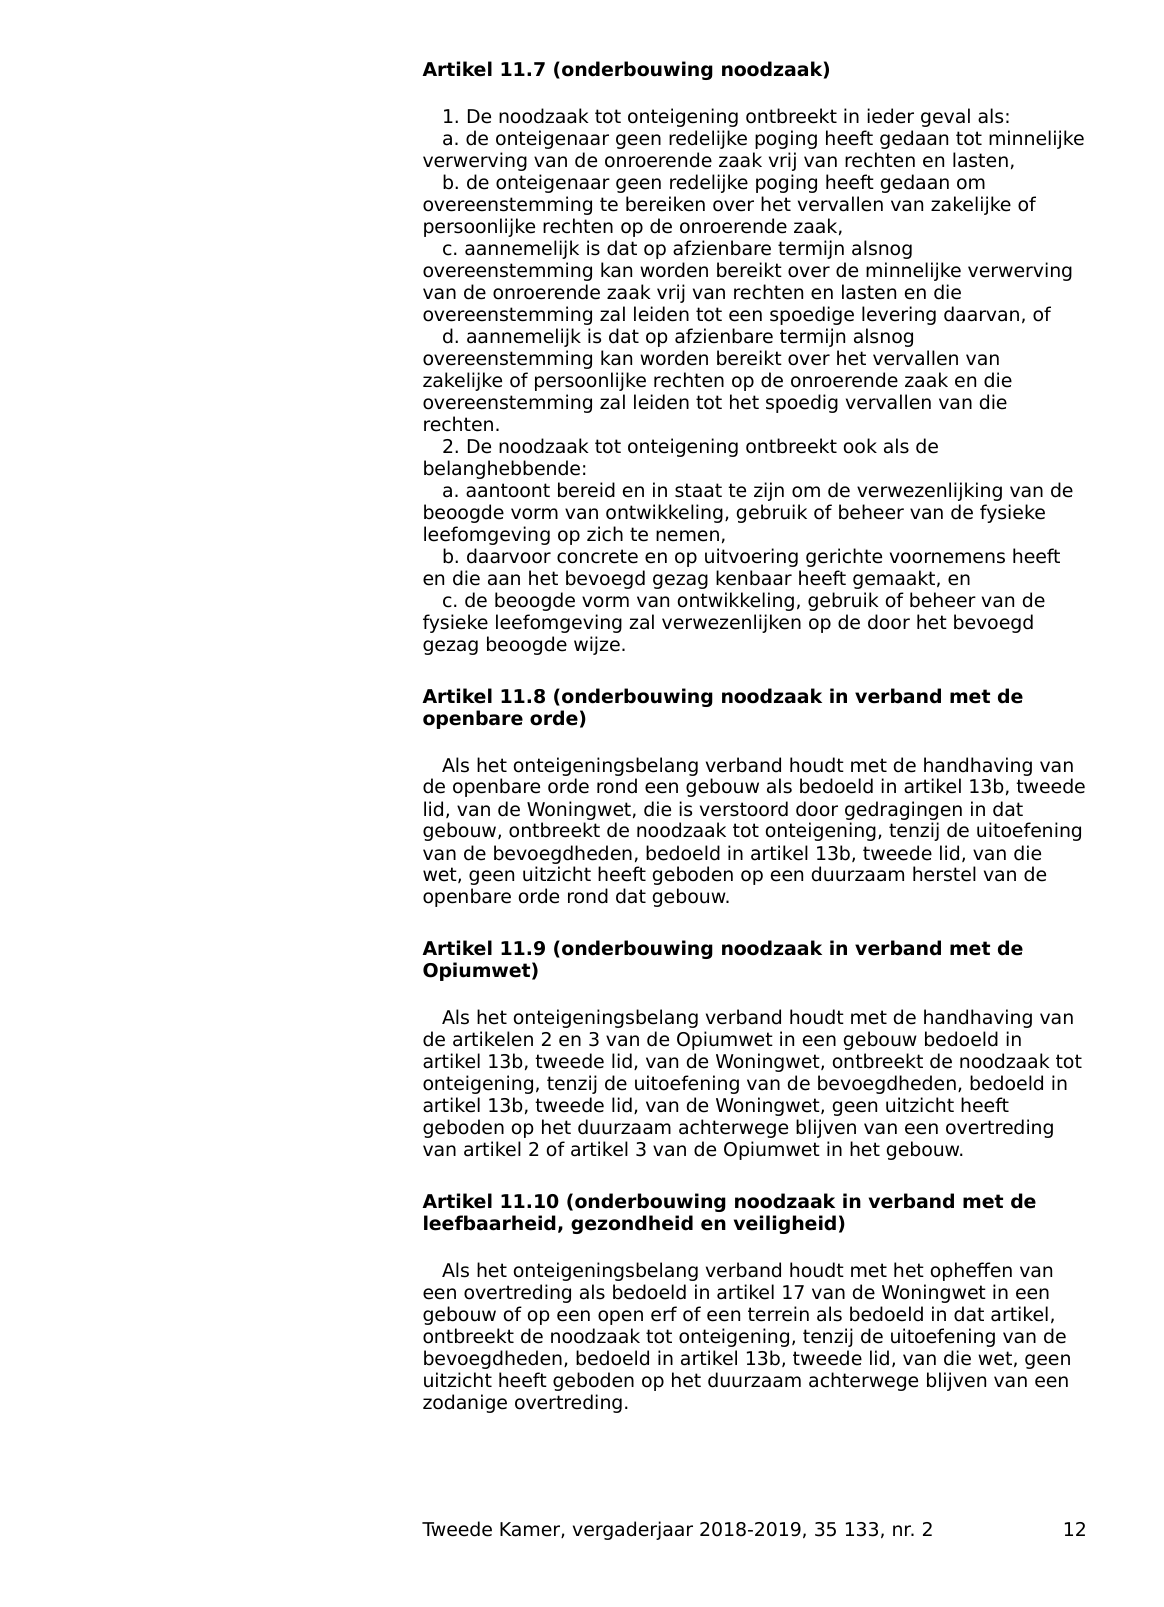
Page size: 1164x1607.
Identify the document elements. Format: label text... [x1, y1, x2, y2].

text 1. De noodzaak tot onteigening ontbreekt in ieder geval als: [422, 106, 1087, 128]
text 2. De noodzaak tot onteigening ontbreekt ook als de belanghebbende: [422, 436, 1087, 480]
subtitle Artikel 11.8 (onderbouwing noodzaak in verband met de openbare orde) [422, 686, 1087, 729]
text Als het onteigeningsbelang verband houdt met de handhaving van de artikelen 2 en 3 van de Opiumwet in een gebouw bedoeld in artikel 13b, tweede lid, van de Woningwet, ontbreekt de noodzaak tot onteigening, tenzij de uitoefening van de bevoegdheden, bedoeld in artikel 13b, tweede lid, van de Woningwet, geen uitzicht heeft geboden op het duurzaam achterwege blijven van een overtreding van artikel 2 of artikel 3 van de Opiumwet in het gebouw. [422, 1007, 1087, 1161]
text c. de beoogde vorm van ontwikkeling, gebruik of beheer van de fysieke leefomgeving zal verwezenlijken op de door het bevoegd gezag beoogde wijze. [422, 589, 1087, 656]
subtitle Artikel 11.9 (onderbouwing noodzaak in verband met de Opiumwet) [422, 938, 1087, 982]
text b. daarvoor concrete en op uitvoering gerichte voornemens heeft en die aan het bevoegd gezag kenbaar heeft gemaakt, en [422, 546, 1087, 589]
text d. aannemelijk is dat op afzienbare termijn alsnog overeenstemming kan worden bereikt over het vervallen van zakelijke of persoonlijke rechten op de onroerende zaak en die overeenstemming zal leiden tot het spoedig vervallen van die rechten. [422, 326, 1087, 436]
text a. aantoont bereid en in staat te zijn om de verwezenlijking van de beoogde vorm van ontwikkeling, gebruik of beheer van de fysieke leefomgeving op zich te nemen, [422, 480, 1087, 546]
text Als het onteigeningsbelang verband houdt met het opheffen van een overtreding als bedoeld in artikel 17 van de Woningwet in een gebouw of op een open erf of een terrein als bedoeld in dat artikel, ontbreekt de noodzaak tot onteigening, tenzij de uitoefening van de bevoegdheden, bedoeld in artikel 13b, tweede lid, van die wet, geen uitzicht heeft geboden op het duurzaam achterwege blijven van een zodanige overtreding. [422, 1260, 1087, 1414]
text a. de onteigenaar geen redelijke poging heeft gedaan tot minnelijke verwerving van de onroerende zaak vrij van rechten en lasten, [422, 128, 1087, 172]
text b. de onteigenaar geen redelijke poging heeft gedaan om overeenstemming te bereiken over het vervallen van zakelijke of persoonlijke rechten op de onroerende zaak, [422, 172, 1087, 238]
subtitle Artikel 11.10 (onderbouwing noodzaak in verband met de leefbaarheid, gezondheid en veiligheid) [422, 1191, 1087, 1235]
text Als het onteigeningsbelang verband houdt met de handhaving van de openbare orde rond een gebouw als bedoeld in artikel 13b, tweede lid, van de Woningwet, die is verstoord door gedragingen in dat gebouw, ontbreekt de noodzaak tot onteigening, tenzij de uitoefening van de bevoegdheden, bedoeld in artikel 13b, tweede lid, van die wet, geen uitzicht heeft geboden op een duurzaam herstel van de openbare orde rond dat gebouw. [422, 754, 1087, 908]
subtitle Artikel 11.7 (onderbouwing noodzaak) [422, 59, 1087, 81]
text c. aannemelijk is dat op afzienbare termijn alsnog overeenstemming kan worden bereikt over de minnelijke verwerving van de onroerende zaak vrij van rechten en lasten en die overeenstemming zal leiden tot een spoedige levering daarvan, of [422, 238, 1087, 326]
